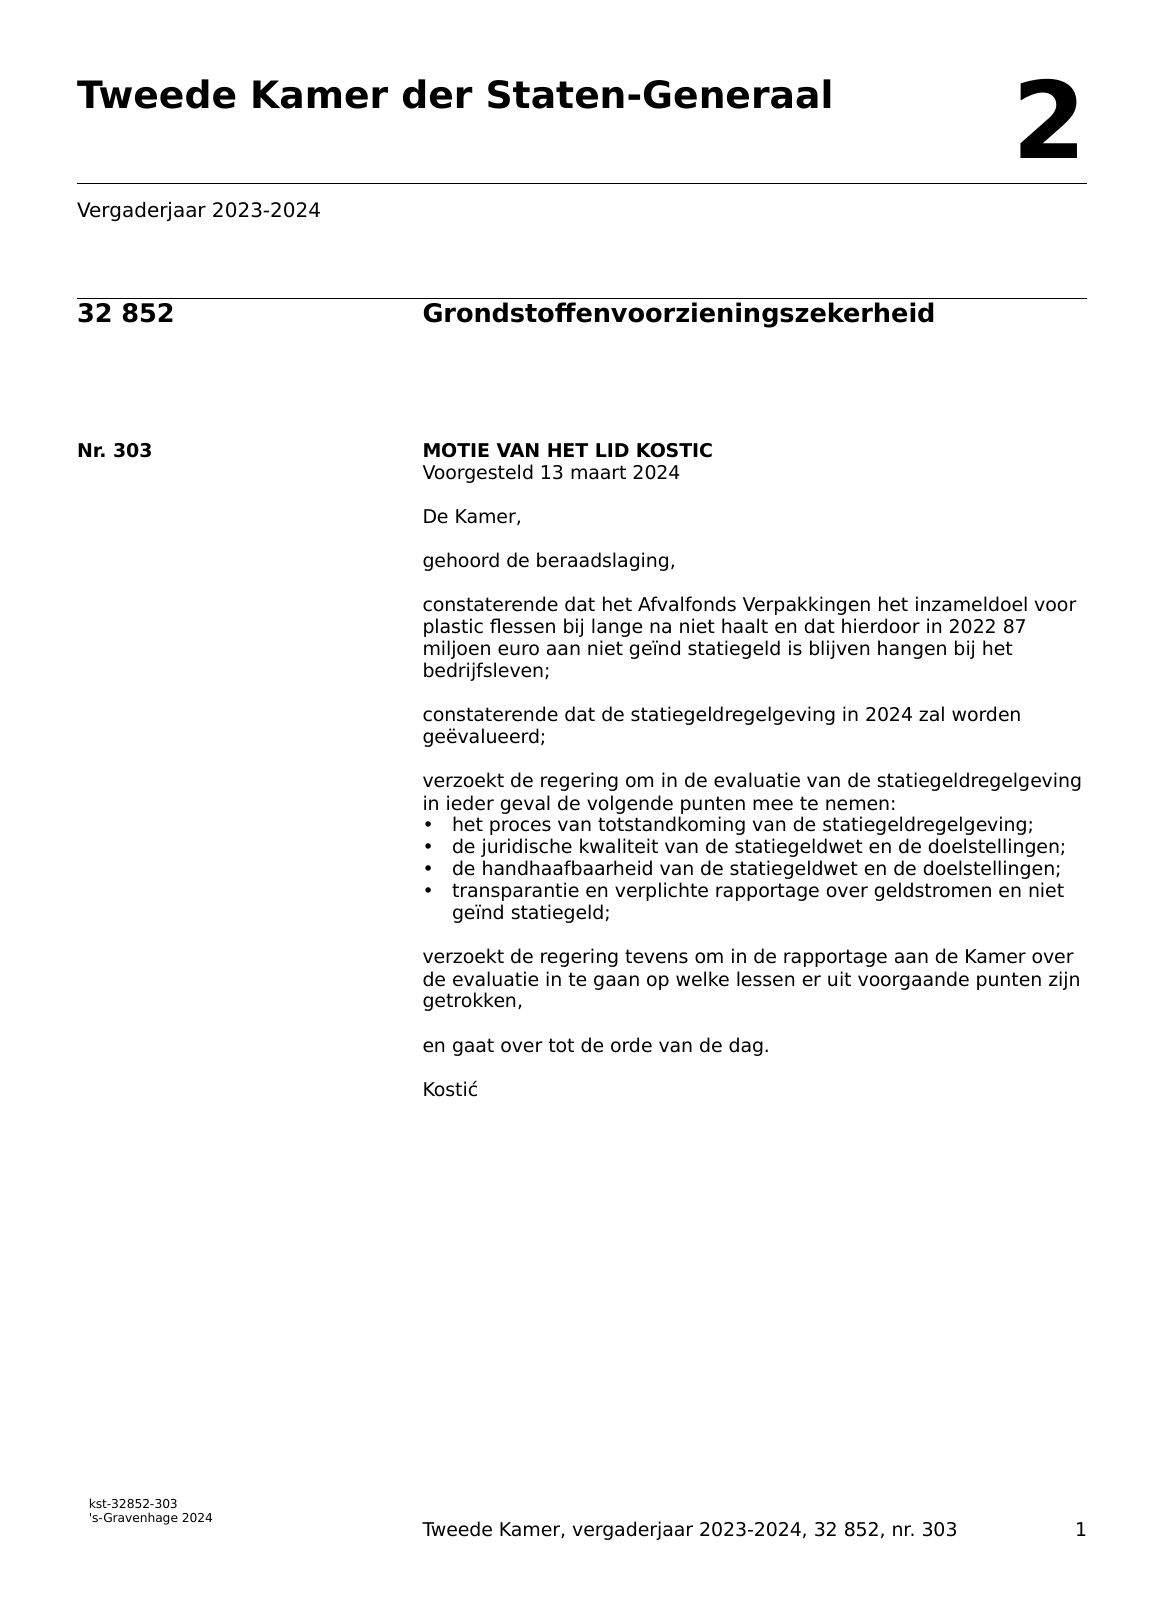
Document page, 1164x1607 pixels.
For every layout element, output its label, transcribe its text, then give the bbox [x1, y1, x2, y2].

text • de juridische kwaliteit van de statiegeldwet en de doelstellingen; [422, 836, 1087, 858]
table_cell Vergaderjaar 2023-2024 [77, 184, 1087, 298]
text • de handhaafbaarheid van de statiegeldwet en de doelstellingen; [422, 858, 1087, 880]
text 's-Gravenhage 2024 [88, 1511, 323, 1525]
text en gaat over tot de orde van de dag. [422, 1034, 1087, 1057]
text verzoekt de regering tevens om in de rapportage aan de Kamer over de evaluatie in te gaan op welke lessen er uit voorgaande punten zijn getrokken, [422, 946, 1087, 1012]
text verzoekt de regering om in de evaluatie van de statiegeldregelgeving in ieder geval de volgende punten mee te nemen: [422, 770, 1087, 814]
text Kostić [422, 1079, 1087, 1101]
text De Kamer, [422, 506, 1087, 528]
text • transparantie en verplichte rapportage over geldstromen en niet geïnd statiegeld; [422, 880, 1087, 924]
text kst-32852-303 [88, 1497, 323, 1511]
text gehoord de beraadslaging, [422, 550, 1087, 572]
table_header Tweede Kamer der Staten-Generaal [77, 59, 886, 183]
subtitle Nr. 303 MOTIE VAN HET LID KOSTIC [77, 440, 1087, 462]
text • het proces van totstandkoming van de statiegeldregelgeving; [422, 814, 1087, 836]
text constaterende dat het Afvalfonds Verpakkingen het inzameldoel voor plastic flessen bij lange na niet haalt en dat hierdoor in 2022 87 miljoen euro aan niet geïnd statiegeld is blijven hangen bij het bedrijfsleven; [422, 594, 1087, 682]
text constaterende dat de statiegeldregelgeving in 2024 zal worden geëvalueerd; [422, 704, 1087, 748]
table_header 2 [886, 59, 1087, 183]
subtitle 32 852 Grondstoffenvoorzieningszekerheid [77, 299, 1087, 329]
text Voorgesteld 13 maart 2024 [422, 462, 1087, 484]
